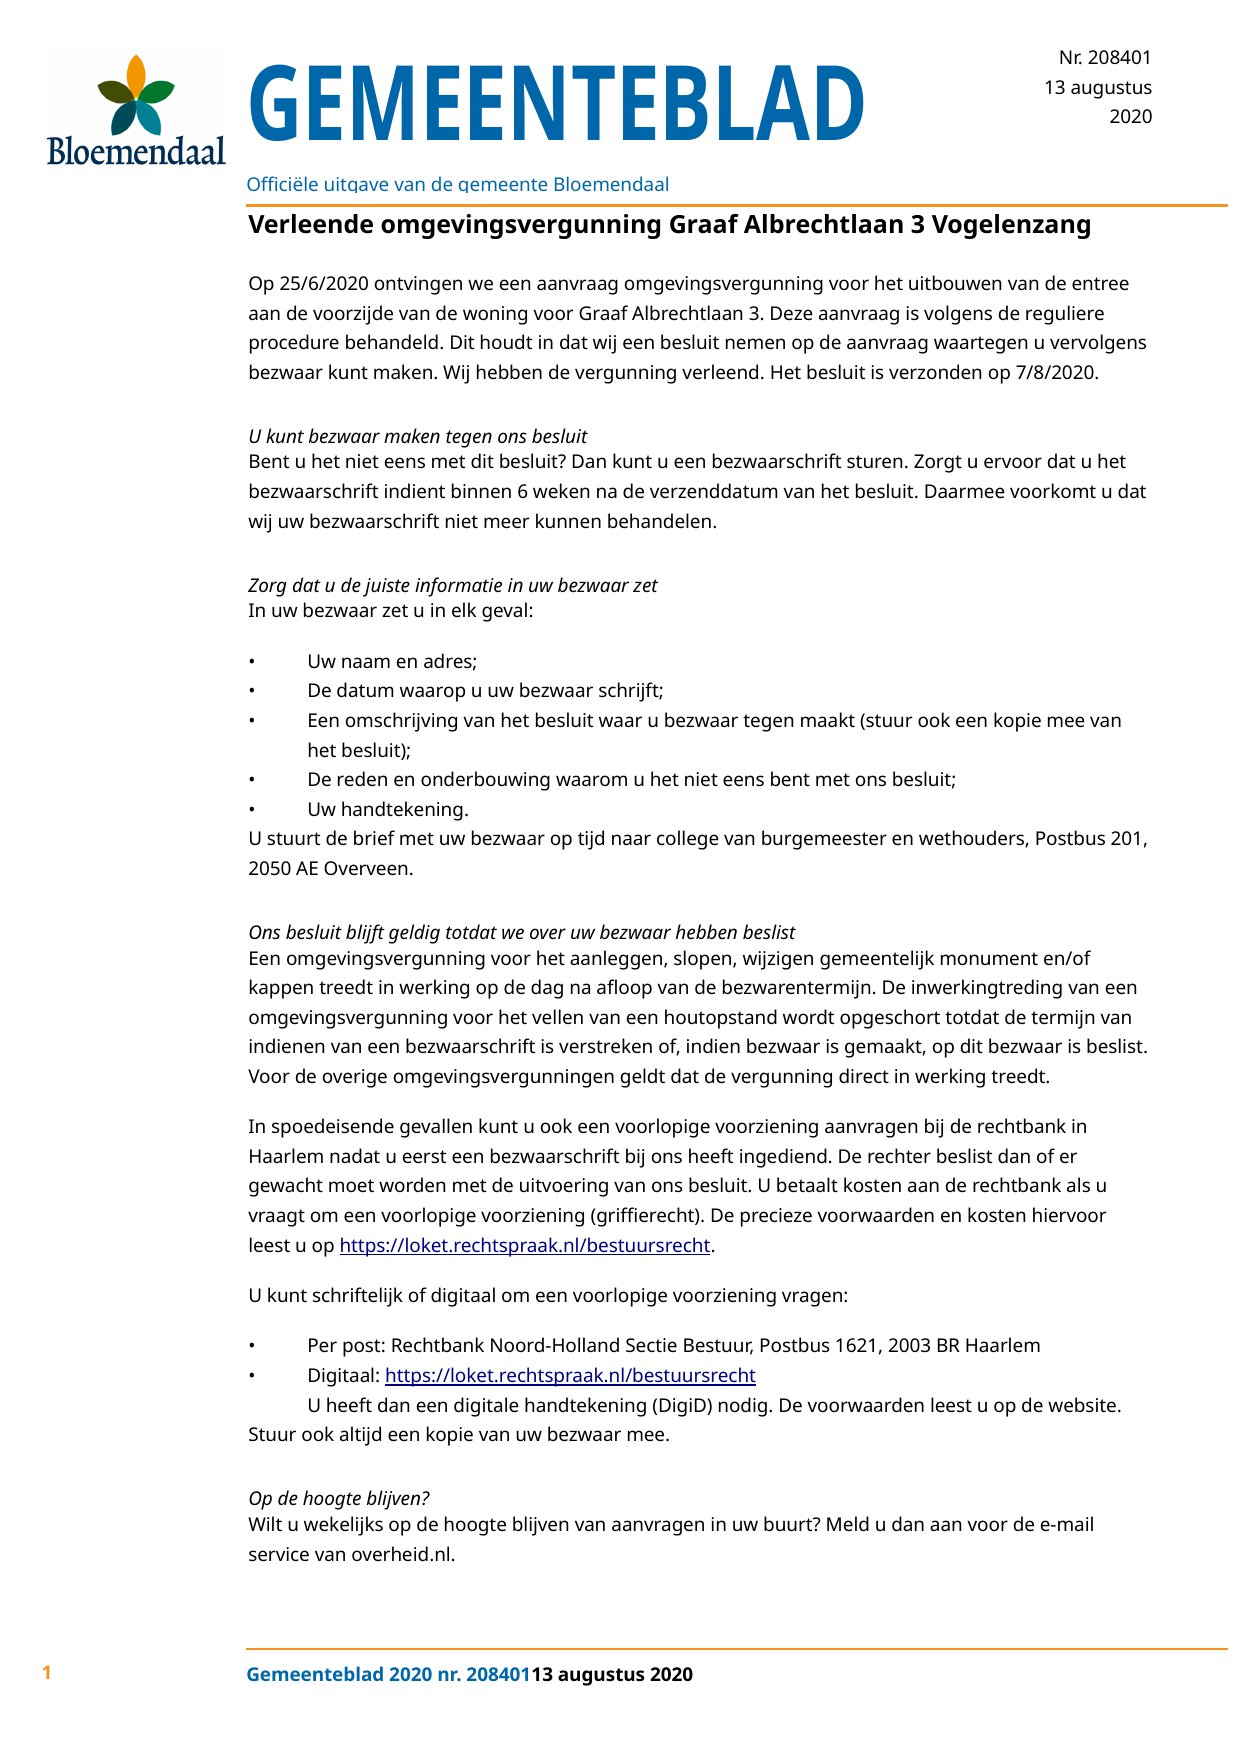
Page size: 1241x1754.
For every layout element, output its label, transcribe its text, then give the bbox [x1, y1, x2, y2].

list Een omschrijving van het besluit waar u bezwaar tegen maakt (stuur ook een kopie mee van het besluit); [248, 707, 1152, 762]
text Stuur ook altijd een kopie van uw bezwaar mee. [248, 1421, 1152, 1447]
list Per post: Rechtbank Noord-Holland Sectie Bestuur, Postbus 1621, 2003 BR Haarlem [248, 1333, 1152, 1358]
text Verleende omgevingsvergunning Graaf Albrechtlaan 3 Vogelenzang [248, 207, 1152, 241]
list U heeft dan een digitale handtekening (DigiD) nodig. De voorwaarden leest u op de website. [248, 1392, 1152, 1418]
list Uw handtekening. [248, 796, 1152, 822]
text Wilt u wekelijks op de hoogte blijven van aanvragen in uw buurt? Meld u dan aan voor de e-mail service van overheid.nl. [248, 1511, 1152, 1566]
text Een omgevingsvergunning voor het aanleggen, slopen, wijzigen gemeentelijk monument en/of kappen treedt in werking op de dag na afloop van de bezwarentermijn. De inwerkingtreding van een omgevingsvergunning voor het vellen van een houtopstand wordt opgeschort totdat de termijn van indienen van een bezwaarschrift is verstreken of, indien bezwaar is gemaakt, op dit bezwaar is beslist. Voor de overige omgevingsvergunningen geldt dat de vergunning direct in werking treedt. [248, 945, 1152, 1089]
text In spoedeisende gevallen kunt u ook een voorlopige voorziening aanvragen bij de rechtbank in Haarlem nadat u eerst een bezwaarschrift bij ons heeft ingediend. De rechter beslist dan of er gewacht moet worden met de uitvoering van ons besluit. U betaalt kosten aan de rechtbank als u vraagt om een voorlopige voorziening (griffierecht). De precieze voorwaarden en kosten hiervoor leest u op https://loket.rechtspraak.nl/bestuursrecht. [248, 1113, 1152, 1258]
text U kunt schriftelijk of digitaal om een voorlopige voorziening vragen: [248, 1282, 1152, 1308]
text U stuurt de brief met uw bezwaar op tijd naar college van burgemeester en wethouders, Postbus 201, 2050 AE Overveen. [248, 826, 1152, 881]
text Zorg dat u de juiste informatie in uw bezwaar zet [248, 572, 1152, 598]
text Bent u het niet eens met dit besluit? Dan kunt u een bezwaarschrift sturen. Zorgt u ervoor dat u het bezwaarschrift indient binnen 6 weken na de verzenddatum van het besluit. Daarmee voorkomt u dat wij uw bezwaarschrift niet meer kunnen behandelen. [248, 449, 1152, 534]
text U kunt bezwaar maken tegen ons besluit [248, 423, 1152, 449]
list De datum waarop u uw bezwaar schrijft; [248, 678, 1152, 703]
list De reden en onderbouwing waarom u het niet eens bent met ons besluit; [248, 766, 1152, 792]
text In uw bezwaar zet u in elk geval: [248, 598, 1152, 623]
list Digitaal: https://loket.rechtspraak.nl/bestuursrecht [248, 1362, 1152, 1388]
picture [41, 47, 231, 172]
text Op de hoogte blijven? [248, 1485, 1152, 1511]
text Ons besluit blijft geldig totdat we over uw bezwaar hebben beslist [248, 919, 1152, 945]
text Op 25/6/2020 ontvingen we een aanvraag omgevingsvergunning voor het uitbouwen van de entree aan de voorzijde van de woning voor Graaf Albrechtlaan 3. Deze aanvraag is volgens de reguliere procedure behandeld. Dit houdt in dat wij een besluit nemen op de aanvraag waartegen u vervolgens bezwaar kunt maken. Wij hebben de vergunning verleend. Het besluit is verzonden op 7/8/2020. [248, 270, 1152, 385]
list Uw naam en adres; [248, 648, 1152, 674]
